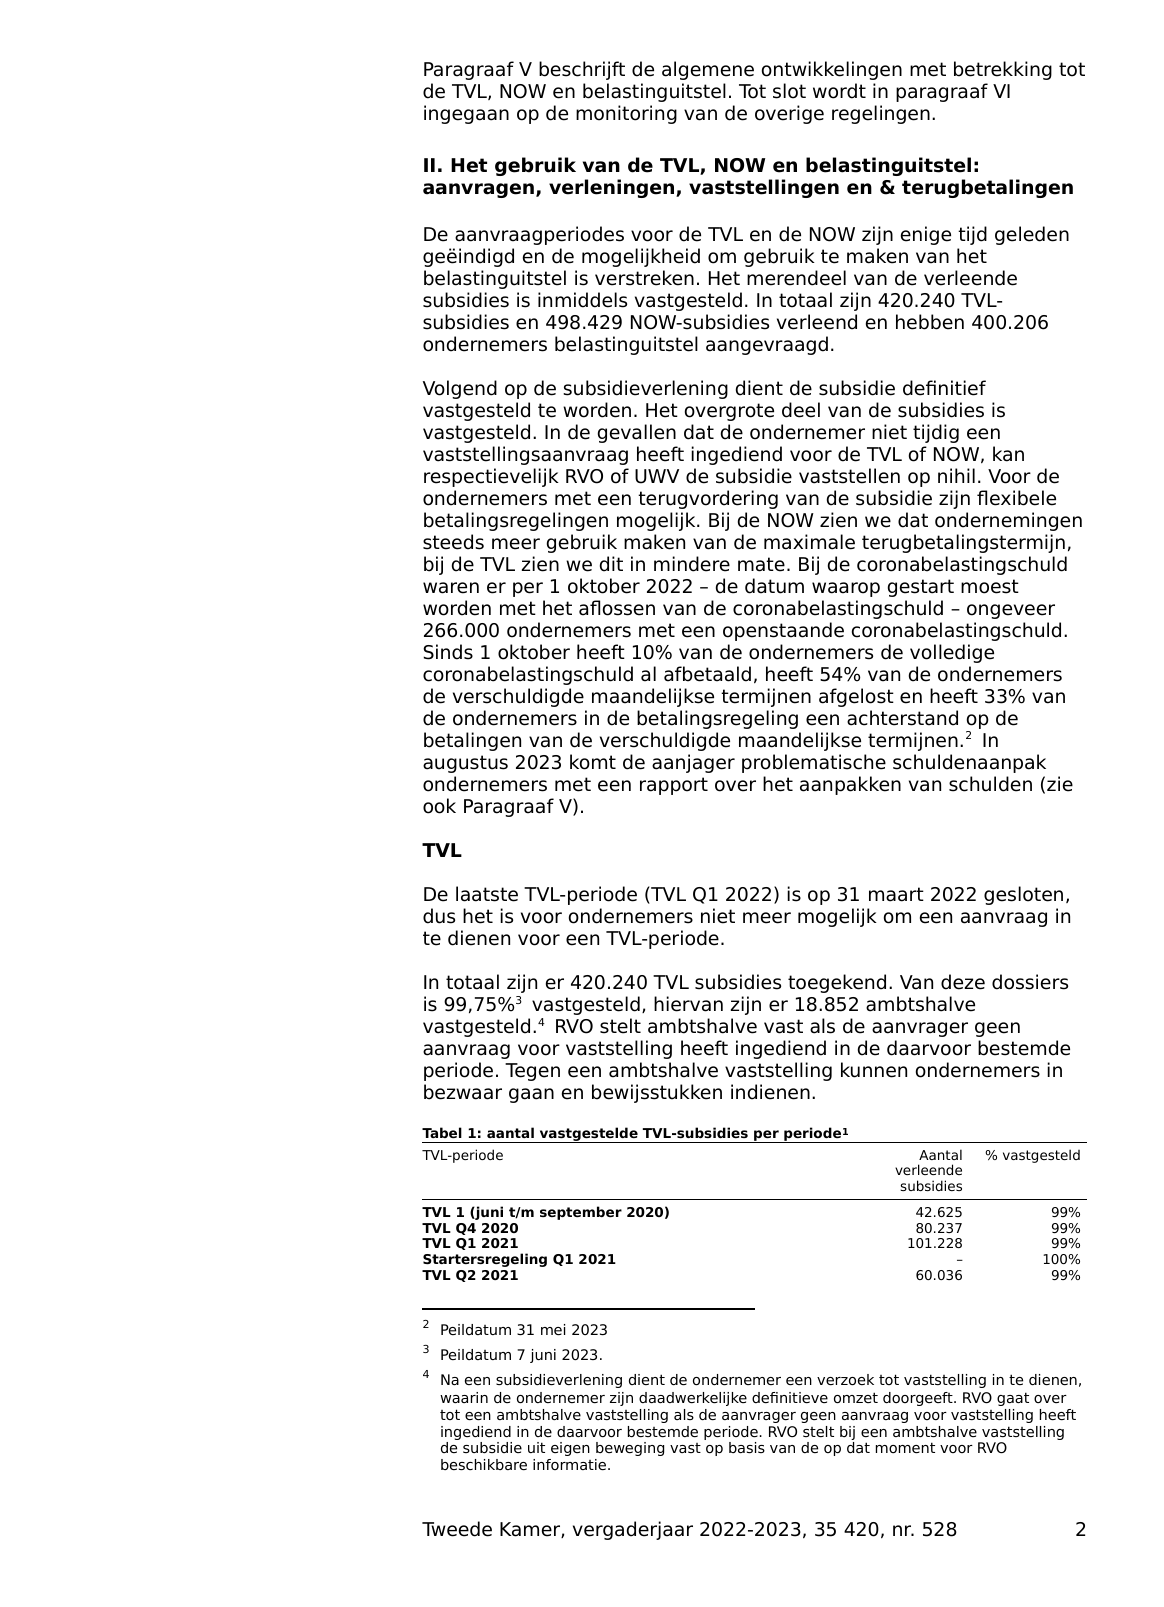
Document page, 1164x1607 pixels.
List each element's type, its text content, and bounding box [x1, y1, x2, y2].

table_cell TVL-periode [422, 1143, 850, 1199]
table_cell 42.625 [850, 1200, 968, 1221]
text In totaal zijn er 420.240 TVL subsidies toegekend. Van deze dossiers is 99,75% vastgesteld, hiervan zijn er 18.852 ambtshalve vastgesteld. RVO stelt ambtshalve vast als de aanvrager geen aanvraag voor vaststelling heeft ingediend in de daarvoor bestemde periode. Tegen een ambtshalve vaststelling kunnen ondernemers in bezwaar gaan en bewijsstukken indienen. [422, 972, 1087, 1104]
subtitle II. Het gebruik van de TVL, NOW en belastinguitstel: aanvragen, verleningen, vaststellingen en & terugbetalingen [422, 155, 1087, 199]
table_cell 99% [969, 1221, 1087, 1236]
table_cell – [850, 1252, 968, 1268]
table_cell Aantal verleende subsidies [850, 1143, 968, 1199]
table_cell TVL Q4 2020 [422, 1221, 850, 1236]
table_header Tabel 1: aantal vastgestelde TVL-subsidies per periode1 [422, 1126, 1087, 1142]
table_cell TVL 1 (juni t/m september 2020) [422, 1200, 850, 1221]
subtitle TVL [422, 840, 1087, 862]
table_cell Startersregeling Q1 2021 [422, 1252, 850, 1268]
text Volgend op de subsidieverlening dient de subsidie definitief vastgesteld te worden. Het overgrote deel van de subsidies is vastgesteld. In de gevallen dat de ondernemer niet tijdig een vaststellingsaanvraag heeft ingediend voor de TVL of NOW, kan respectievelijk RVO of UWV de subsidie vaststellen op nihil. Voor de ondernemers met een terugvordering van de subsidie zijn flexibele betalingsregelingen mogelijk. Bij de NOW zien we dat ondernemingen steeds meer gebruik maken van de maximale terugbetalingstermijn, bij de TVL zien we dit in mindere mate. Bij de coronabelastingschuld waren er per 1 oktober 2022 – de datum waarop gestart moest worden met het aflossen van de coronabelastingschuld – ongeveer 266.000 ondernemers met een openstaande coronabelastingschuld. Sinds 1 oktober heeft 10% van de ondernemers de volledige coronabelastingschuld al afbetaald, heeft 54% van de ondernemers de verschuldigde maandelijkse termijnen afgelost en heeft 33% van de ondernemers in de betalingsregeling een achterstand op de betalingen van de verschuldigde maandelijkse termijnen. In augustus 2023 komt de aanjager problematische schuldenaanpak ondernemers met een rapport over het aanpakken van schulden (zie ook Paragraaf V). [422, 378, 1087, 818]
table_cell 80.237 [850, 1221, 968, 1236]
table_cell TVL Q2 2021 [422, 1268, 850, 1283]
text De laatste TVL-periode (TVL Q1 2022) is op 31 maart 2022 gesloten, dus het is voor ondernemers niet meer mogelijk om een aanvraag in te dienen voor een TVL-periode. [422, 884, 1087, 950]
text Peildatum 7 juni 2023. [422, 1343, 1087, 1365]
text Peildatum 31 mei 2023 [422, 1318, 1087, 1340]
text De aanvraagperiodes voor de TVL en de NOW zijn enige tijd geleden geëindigd en de mogelijkheid om gebruik te maken van het belastinguitstel is verstreken. Het merendeel van de verleende subsidies is inmiddels vastgesteld. In totaal zijn 420.240 TVL-subsidies en 498.429 NOW-subsidies verleend en hebben 400.206 ondernemers belastinguitstel aangevraagd. [422, 224, 1087, 356]
table_cell % vastgesteld [969, 1143, 1087, 1199]
table_cell 99% [969, 1200, 1087, 1221]
text Paragraaf V beschrijft de algemene ontwikkelingen met betrekking tot de TVL, NOW en belastinguitstel. Tot slot wordt in paragraaf VI ingegaan op de monitoring van de overige regelingen. [422, 59, 1087, 125]
text Na een subsidieverlening dient de ondernemer een verzoek tot vaststelling in te dienen, waarin de ondernemer zijn daadwerkelijke definitieve omzet doorgeeft. RVO gaat over tot een ambtshalve vaststelling als de aanvrager geen aanvraag voor vaststelling heeft ingediend in de daarvoor bestemde periode. RVO stelt bij een ambtshalve vaststelling de subsidie uit eigen beweging vast op basis van de op dat moment voor RVO beschikbare informatie. [422, 1368, 1087, 1474]
table_cell 100% [969, 1252, 1087, 1268]
table_cell 99% [969, 1236, 1087, 1252]
table_cell 60.036 [850, 1268, 968, 1283]
table_cell 101.228 [850, 1236, 968, 1252]
table_cell 99% [969, 1268, 1087, 1283]
table_cell TVL Q1 2021 [422, 1236, 850, 1252]
